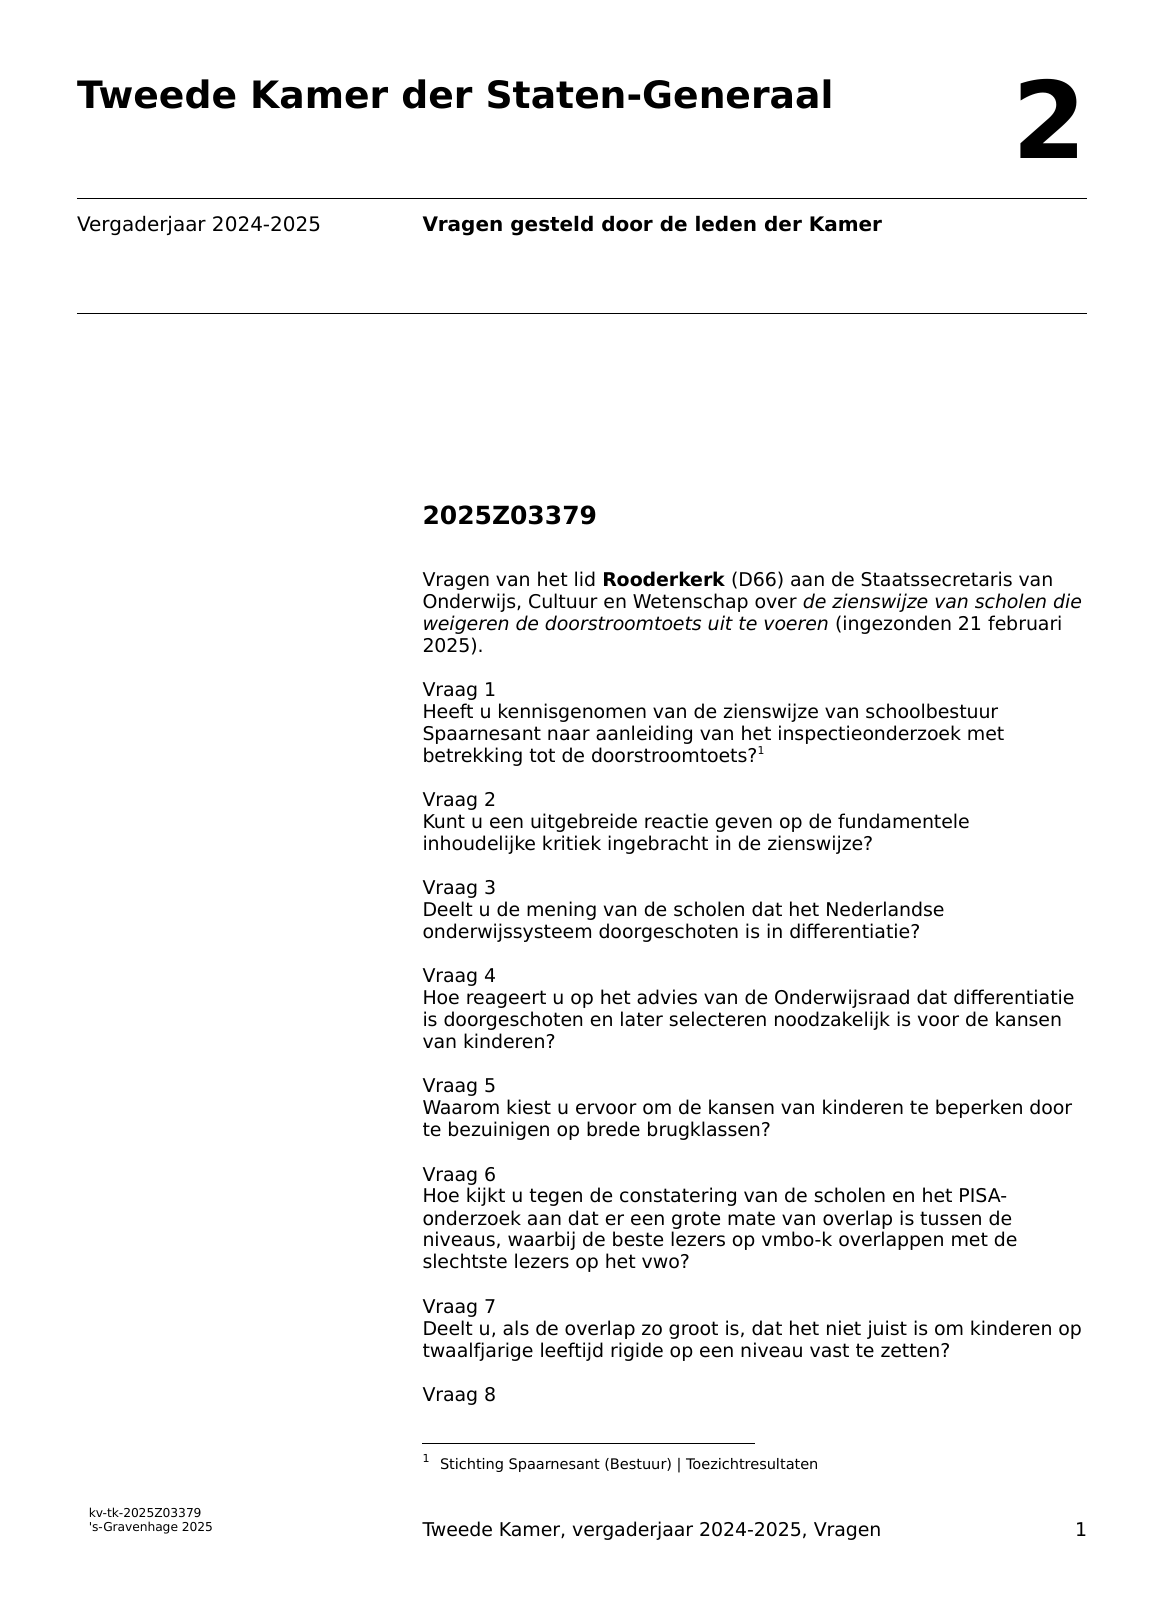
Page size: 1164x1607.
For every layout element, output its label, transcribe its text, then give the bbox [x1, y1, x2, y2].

text kv-tk-2025Z03379 [88, 1506, 323, 1520]
table_header Tweede Kamer der Staten-Generaal [77, 59, 886, 198]
text Vraag 7 [422, 1296, 1087, 1317]
text Stichting Spaarnesant (Bestuur) | Toezichtresultaten [422, 1452, 1087, 1474]
table_header 2 [886, 59, 1087, 198]
text Vraag 4 [422, 965, 1087, 987]
text Kunt u een uitgebreide reactie geven op de fundamentele inhoudelijke kritiek ingebracht in de zienswijze? [422, 811, 1087, 855]
text Vragen van het lid Rooderkerk (D66) aan de Staatssecretaris van Onderwijs, Cultuur en Wetenschap over de zienswijze van scholen die weigeren de doorstroomtoets uit te voeren (ingezonden 21 februari 2025). [422, 569, 1087, 657]
table_cell Vragen gesteld door de leden der Kamer [422, 199, 1087, 313]
text 's-Gravenhage 2025 [88, 1520, 323, 1534]
text 2025Z03379 [422, 501, 1087, 531]
text Heeft u kennisgenomen van de zienswijze van schoolbestuur Spaarnesant naar aanleiding van het inspectieonderzoek met betrekking tot de doorstroomtoets? [422, 701, 1087, 767]
text Hoe kijkt u tegen de constatering van de scholen en het PISA-onderzoek aan dat er een grote mate van overlap is tussen de niveaus, waarbij de beste lezers op vmbo-k overlappen met de slechtste lezers op het vwo? [422, 1185, 1087, 1273]
text Vraag 6 [422, 1163, 1087, 1185]
text Vraag 1 [422, 679, 1087, 701]
text Waarom kiest u ervoor om de kansen van kinderen te beperken door te bezuinigen op brede brugklassen? [422, 1097, 1087, 1141]
text Vraag 3 [422, 877, 1087, 899]
text Deelt u, als de overlap zo groot is, dat het niet juist is om kinderen op twaalfjarige leeftijd rigide op een niveau vast te zetten? [422, 1317, 1087, 1361]
text Deelt u de mening van de scholen dat het Nederlandse onderwijssysteem doorgeschoten is in differentiatie? [422, 899, 1087, 943]
text Hoe reageert u op het advies van de Onderwijsraad dat differentiatie is doorgeschoten en later selecteren noodzakelijk is voor de kansen van kinderen? [422, 987, 1087, 1053]
text Vraag 2 [422, 789, 1087, 811]
table_cell Vergaderjaar 2024-2025 [77, 199, 422, 313]
text Vraag 8 [422, 1384, 1087, 1406]
text Vraag 5 [422, 1075, 1087, 1097]
